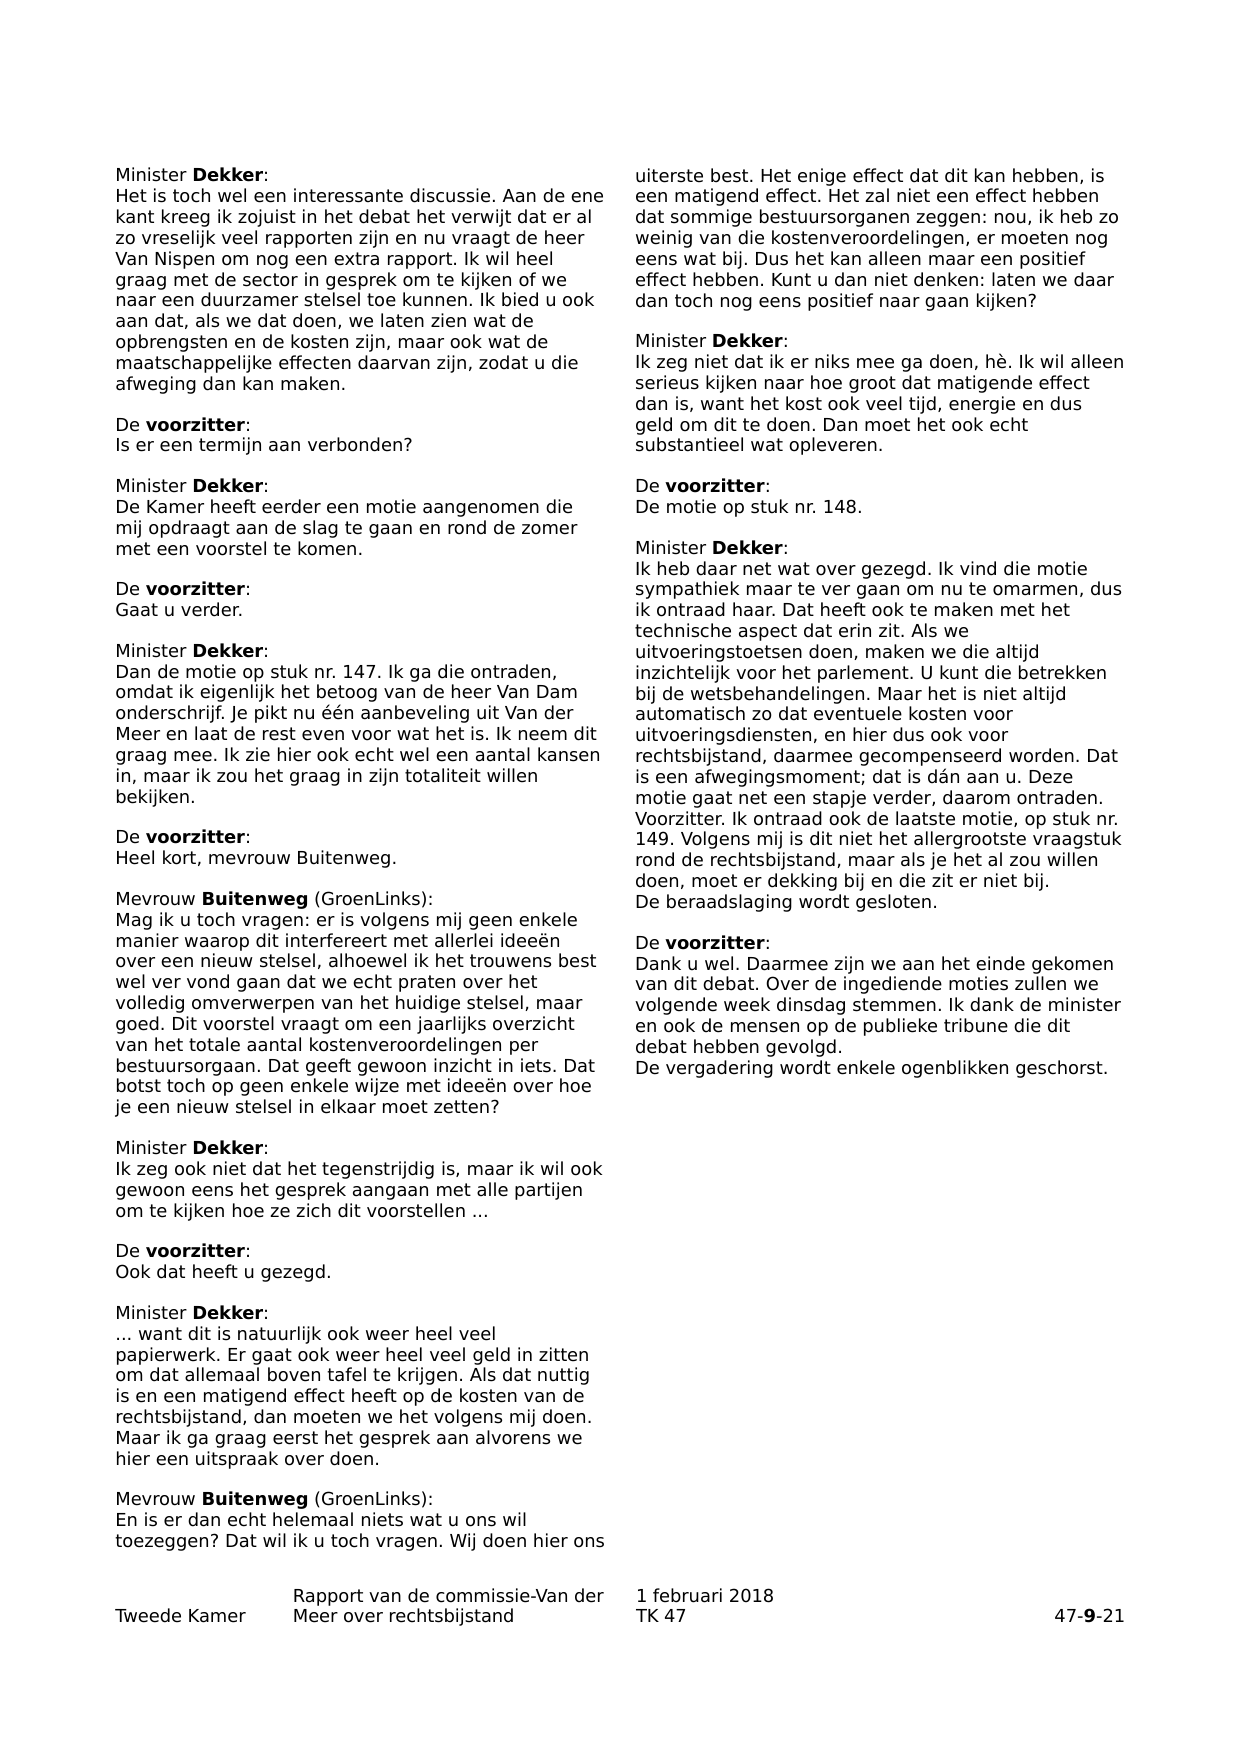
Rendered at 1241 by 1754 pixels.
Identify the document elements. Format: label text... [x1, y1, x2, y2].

text Mevrouw Buitenweg (GroenLinks): [115, 889, 605, 909]
text Ik zeg ook niet dat het tegenstrijdig is, maar ik wil ook gewoon eens het gesprek aangaan met alle partijen om te kijken hoe ze zich dit voorstellen ... [115, 1159, 605, 1221]
text Het is toch wel een interessante discussie. Aan de ene kant kreeg ik zojuist in het debat het verwijt dat er al zo vreselijk veel rapporten zijn en nu vraagt de heer Van Nispen om nog een extra rapport. Ik wil heel graag met de sector in gesprek om te kijken of we naar een duurzamer stelsel toe kunnen. Ik bied u ook aan dat, als we dat doen, we laten zien wat de opbrengsten en de kosten zijn, maar ook wat de maatschappelijke effecten daarvan zijn, zodat u die afweging dan kan maken. [115, 186, 605, 394]
text De vergadering wordt enkele ogenblikken geschorst. [635, 1057, 1125, 1078]
text De Kamer heeft eerder een motie aangenomen die mij opdraagt aan de slag te gaan en rond de zomer met een voorstel te komen. [115, 497, 605, 559]
text Mag ik u toch vragen: er is volgens mij geen enkele manier waarop dit interfereert met allerlei ideeën over een nieuw stelsel, alhoewel ik het trouwens best wel ver vond gaan dat we echt praten over het volledig omverwerpen van het huidige stelsel, maar goed. Dit voorstel vraagt om een jaarlijks overzicht van het totale aantal kostenveroordelingen per bestuursorgaan. Dat geeft gewoon inzicht in iets. Dat botst toch op geen enkele wijze met ideeën over hoe je een nieuw stelsel in elkaar moet zetten? [115, 909, 605, 1118]
text Dank u wel. Daarmee zijn we aan het einde gekomen van dit debat. Over de ingediende moties zullen we volgende week dinsdag stemmen. Ik dank de minister en ook de mensen op de publieke tribune die dit debat hebben gevolgd. [635, 953, 1125, 1057]
text Dan de motie op stuk nr. 147. Ik ga die ontraden, omdat ik eigenlijk het betoog van de heer Van Dam onderschrijf. Je pikt nu één aanbeveling uit Van der Meer en laat de rest even voor wat het is. Ik neem dit graag mee. Ik zie hier ook echt wel een aantal kansen in, maar ik zou het graag in zijn totaliteit willen bekijken. [115, 661, 605, 807]
text Ik heb daar net wat over gezegd. Ik vind die motie sympathiek maar te ver gaan om nu te omarmen, dus ik ontraad haar. Dat heeft ook te maken met het technische aspect dat erin zit. Als we uitvoeringstoetsen doen, maken we die altijd inzichtelijk voor het parlement. U kunt die betrekken bij de wetsbehandelingen. Maar het is niet altijd automatisch zo dat eventuele kosten voor uitvoeringsdiensten, en hier dus ook voor rechtsbijstand, daarmee gecompenseerd worden. Dat is een afwegingsmoment; dat is dán aan u. Deze motie gaat net een stapje verder, daarom ontraden. [635, 558, 1125, 808]
text De voorzitter: [635, 476, 1125, 497]
text Is er een termijn aan verbonden? [115, 435, 605, 456]
text En is er dan echt helemaal niets wat u ons wil toezeggen? Dat wil ik u toch vragen. Wij doen hier ons [115, 1510, 605, 1552]
text De voorzitter: [115, 414, 605, 435]
text Minister Dekker: [115, 1303, 605, 1323]
text De beraadslaging wordt gesloten. [635, 892, 1125, 912]
text Heel kort, mevrouw Buitenweg. [115, 848, 605, 869]
text Minister Dekker: [115, 1138, 605, 1159]
text De voorzitter: [115, 827, 605, 848]
text Minister Dekker: [635, 331, 1125, 352]
text uiterste best. Het enige effect dat dit kan hebben, is een matigend effect. Het zal niet een effect hebben dat sommige bestuursorganen zeggen: nou, ik heb zo weinig van die kostenveroordelingen, er moeten nog eens wat bij. Dus het kan alleen maar een positief effect hebben. Kunt u dan niet denken: laten we daar dan toch nog eens positief naar gaan kijken? [635, 165, 1125, 311]
text Voorzitter. Ik ontraad ook de laatste motie, op stuk nr. 149. Volgens mij is dit niet het allergrootste vraagstuk rond de rechtsbijstand, maar als je het al zou willen doen, moet er dekking bij en die zit er niet bij. [635, 808, 1125, 892]
text Ik zeg niet dat ik er niks mee ga doen, hè. Ik wil alleen serieus kijken naar hoe groot dat matigende effect dan is, want het kost ook veel tijd, energie en dus geld om dit te doen. Dan moet het ook echt substantieel wat opleveren. [635, 352, 1125, 456]
text De voorzitter: [115, 1241, 605, 1262]
text Minister Dekker: [115, 641, 605, 661]
text Minister Dekker: [115, 165, 605, 186]
text Ook dat heeft u gezegd. [115, 1262, 605, 1283]
text De voorzitter: [635, 932, 1125, 953]
text De voorzitter: [115, 579, 605, 600]
text ... want dit is natuurlijk ook weer heel veel papierwerk. Er gaat ook weer heel veel geld in zitten om dat allemaal boven tafel te krijgen. Als dat nuttig is en een matigend effect heeft op de kosten van de rechtsbijstand, dan moeten we het volgens mij doen. Maar ik ga graag eerst het gesprek aan alvorens we hier een uitspraak over doen. [115, 1323, 605, 1469]
text Gaat u verder. [115, 600, 605, 621]
text Minister Dekker: [635, 538, 1125, 558]
text Minister Dekker: [115, 476, 605, 497]
text Mevrouw Buitenweg (GroenLinks): [115, 1489, 605, 1510]
text De motie op stuk nr. 148. [635, 497, 1125, 518]
